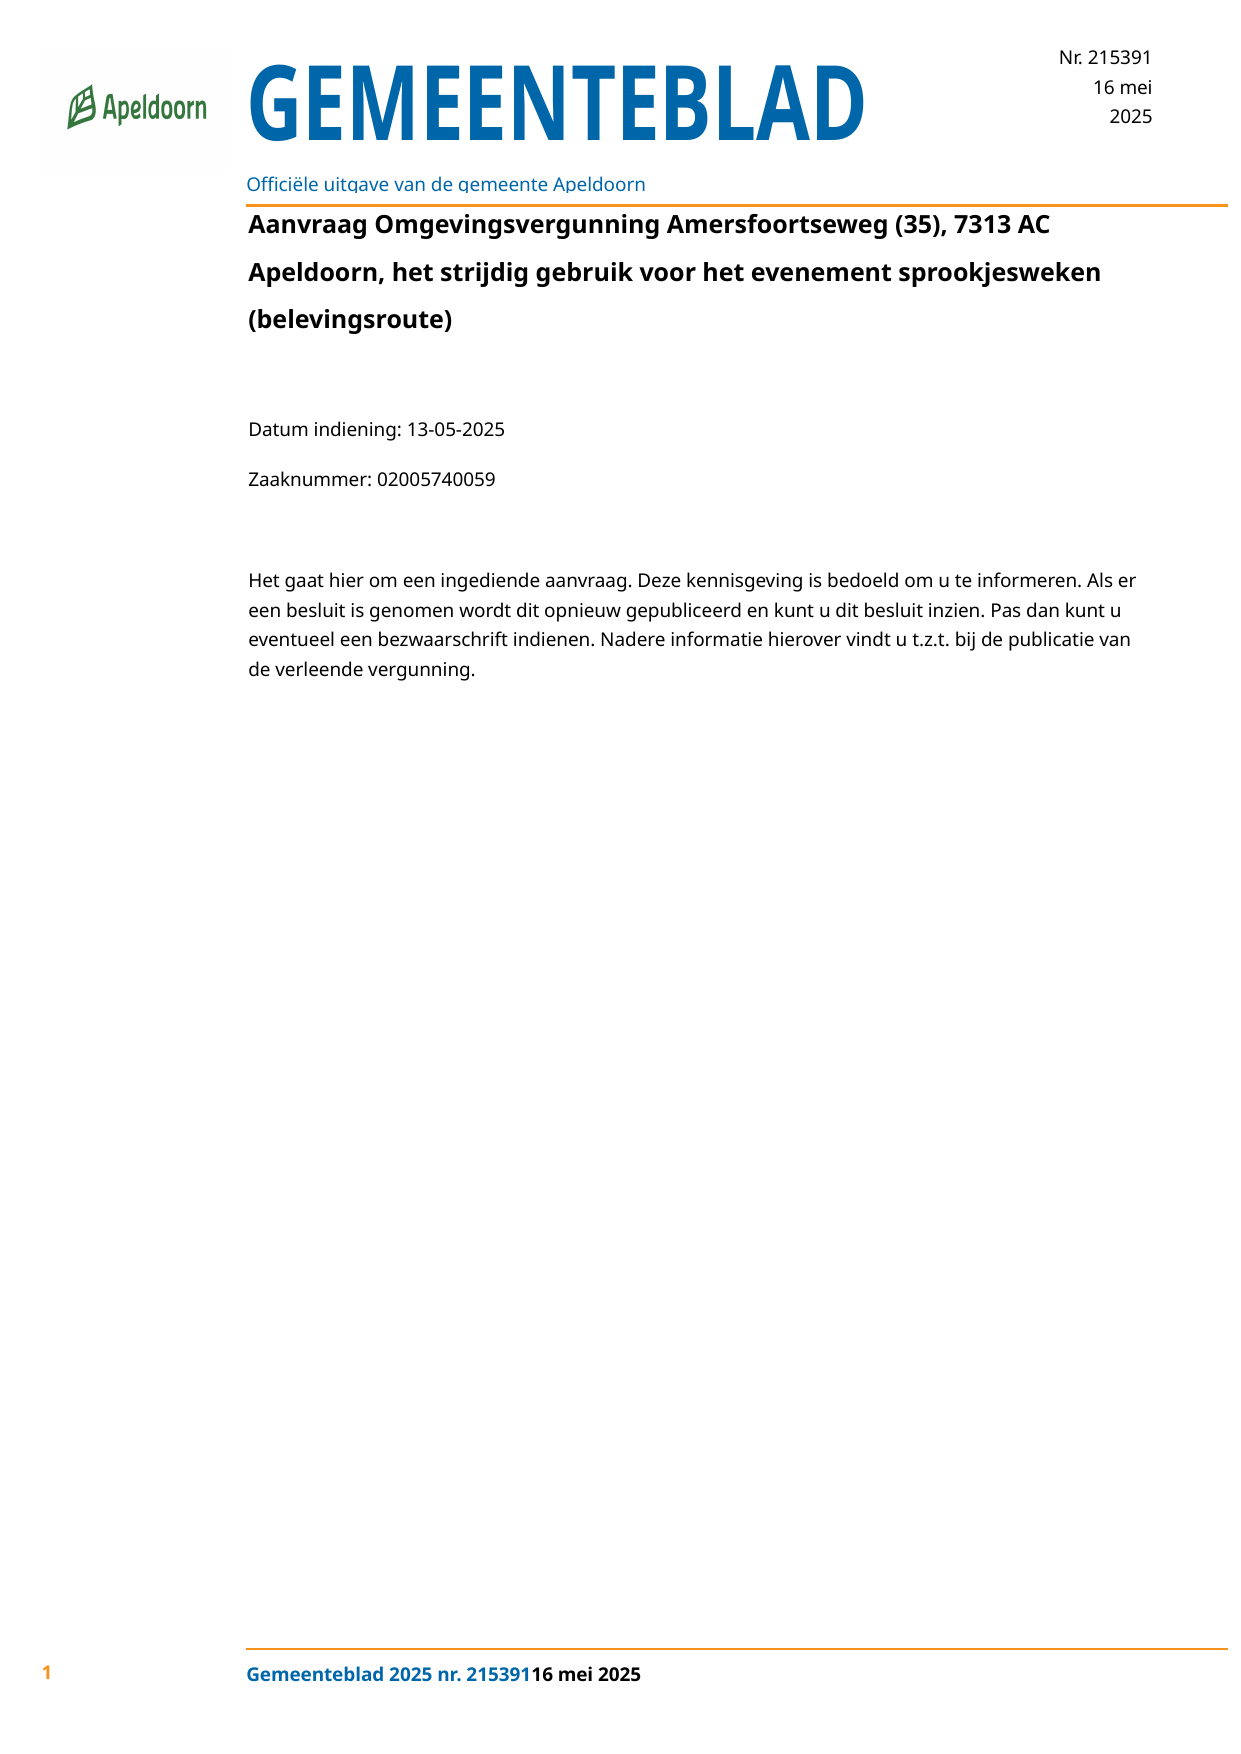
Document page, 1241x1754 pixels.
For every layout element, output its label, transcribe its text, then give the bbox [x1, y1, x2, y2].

text Datum indiening: 13-05-2025 [248, 416, 1152, 442]
text Het gaat hier om een ingediende aanvraag. Deze kennisgeving is bedoeld om u te informeren. Als er een besluit is genomen wordt dit opnieuw gepubliceerd en kunt u dit besluit inzien. Pas dan kunt u eventueel een bezwaarschrift indienen. Nadere informatie hierover vindt u t.z.t. bij de publicatie van de verleende vergunning. [248, 567, 1152, 682]
text Aanvraag Omgevingsvergunning Amersfoortseweg (35), 7313 AC Apeldoorn, het strijdig gebruik voor het evenement sprookjesweken (belevingsroute) [248, 207, 1152, 336]
picture [41, 47, 231, 172]
text Zaaknummer: 02005740059 [248, 466, 1152, 492]
